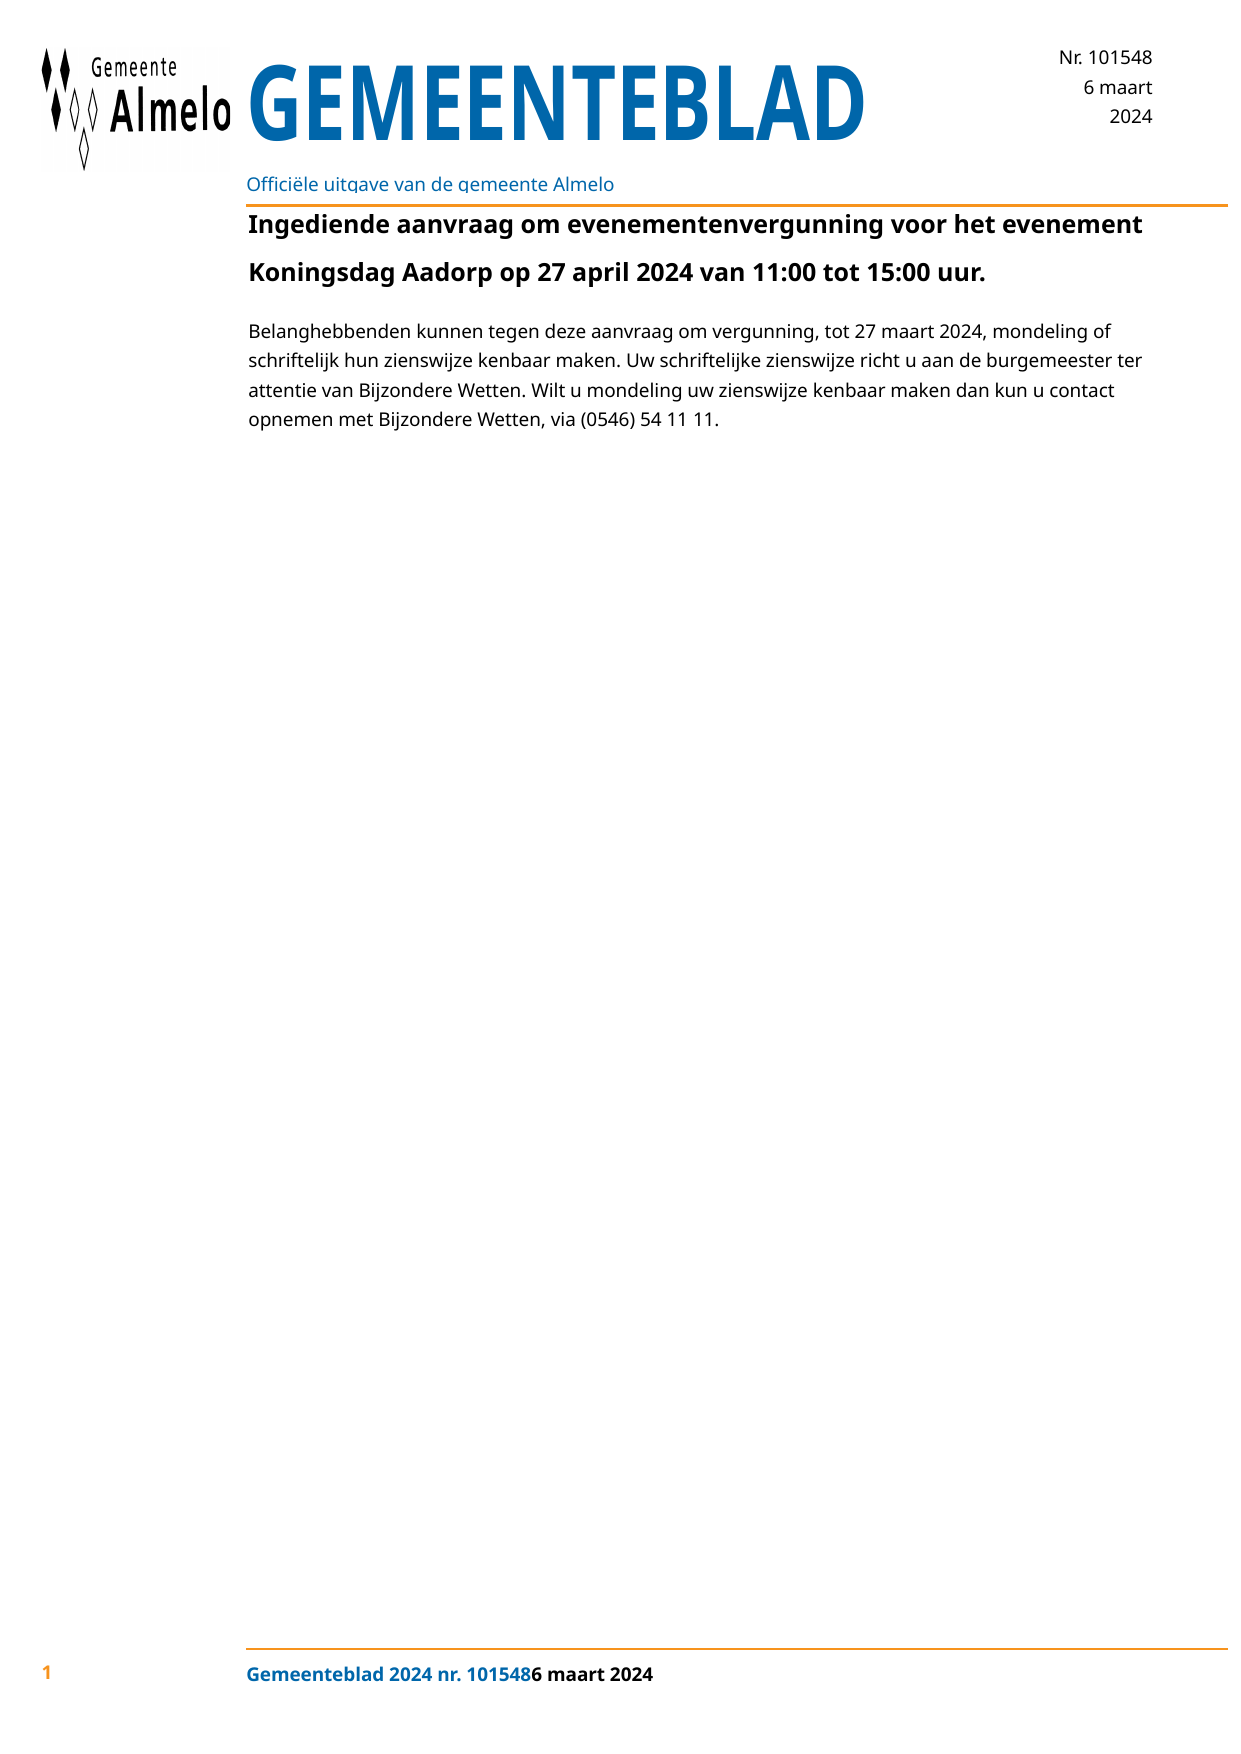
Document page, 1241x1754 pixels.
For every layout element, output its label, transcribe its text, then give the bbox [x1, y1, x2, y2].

text Ingediende aanvraag om evenementenvergunning voor het evenement Koningsdag Aadorp op 27 april 2024 van 11:00 tot 15:00 uur. [248, 207, 1152, 288]
picture [41, 47, 231, 172]
text Belanghebbenden kunnen tegen deze aanvraag om vergunning, tot 27 maart 2024, mondeling of schriftelijk hun zienswijze kenbaar maken. Uw schriftelijke zienswijze richt u aan de burgemeester ter attentie van Bijzondere Wetten. Wilt u mondeling uw zienswijze kenbaar maken dan kun u contact opnemen met Bijzondere Wetten, via (0546) 54 11 11. [248, 318, 1152, 432]
